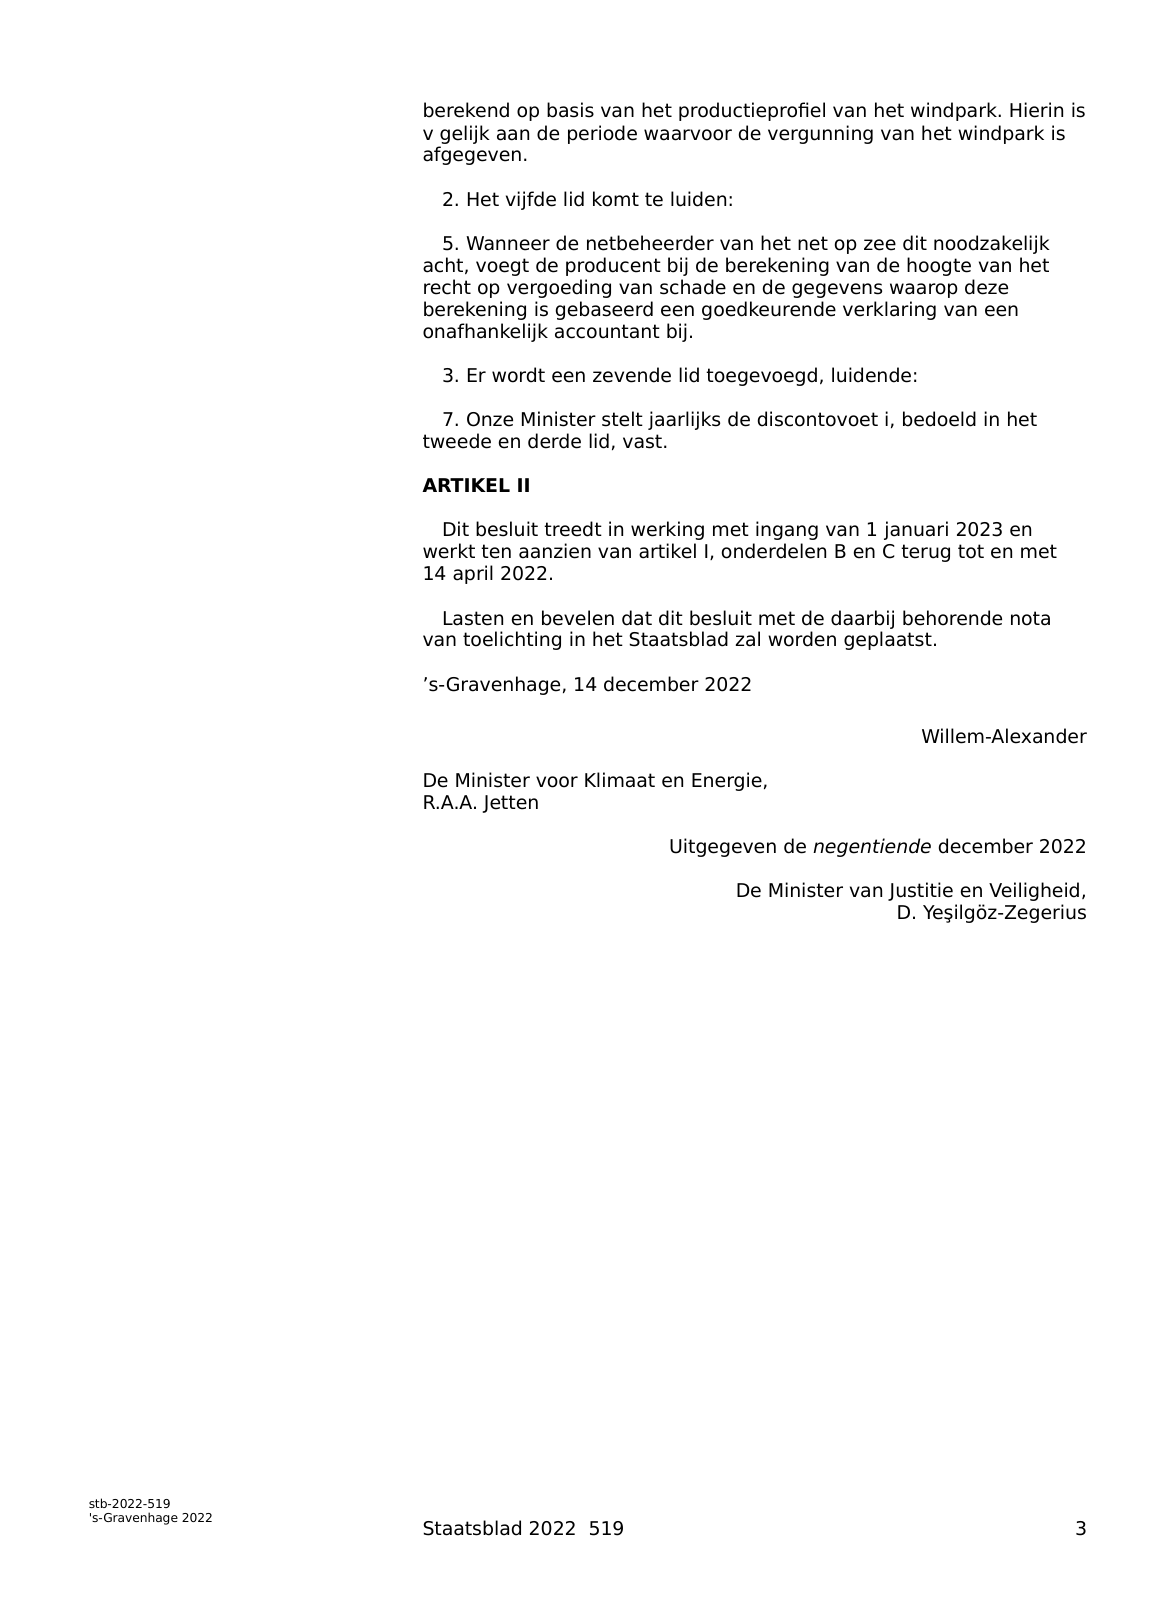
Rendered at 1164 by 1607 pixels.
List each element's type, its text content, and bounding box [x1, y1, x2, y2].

text ’s-Gravenhage, 14 december 2022 [422, 673, 1087, 696]
text De Minister voor Klimaat en Energie, R.A.A. Jetten [422, 770, 1087, 814]
text 2. Het vijfde lid komt te luiden: [422, 188, 1087, 211]
text Dit besluit treedt in werking met ingang van 1 januari 2023 en werkt ten aanzien van artikel I, onderdelen B en C terug tot en met 14 april 2022. [422, 519, 1087, 585]
text 5. Wanneer de netbeheerder van het net op zee dit noodzakelijk acht, voegt de producent bij de berekening van de hoogte van het recht op vergoeding van schade en de gegevens waarop deze berekening is gebaseerd een goedkeurende verklaring van een onafhankelijk accountant bij. [422, 233, 1087, 343]
text Lasten en bevelen dat dit besluit met de daarbij behorende nota van toelichting in het Staatsblad zal worden geplaatst. [422, 607, 1087, 651]
text 7. Onze Minister stelt jaarlijks de discontovoet i, bedoeld in het tweede en derde lid, vast. [422, 409, 1087, 453]
subtitle ARTIKEL II [422, 475, 1087, 497]
text Uitgegeven de negentiende december 2022 [422, 836, 1087, 858]
text 3. Er wordt een zevende lid toegevoegd, luidende: [422, 365, 1087, 387]
text De Minister van Justitie en Veiligheid, D. Yeşilgöz-Zegerius [422, 880, 1087, 924]
text Willem-Alexander [422, 726, 1087, 747]
text berekend op basis van het productieprofiel van het windpark. Hierin is v gelijk aan de periode waarvoor de vergunning van het windpark is afgegeven. [422, 100, 1087, 166]
text 's-Gravenhage 2022 [88, 1511, 323, 1525]
text stb-2022-519 [88, 1497, 323, 1511]
